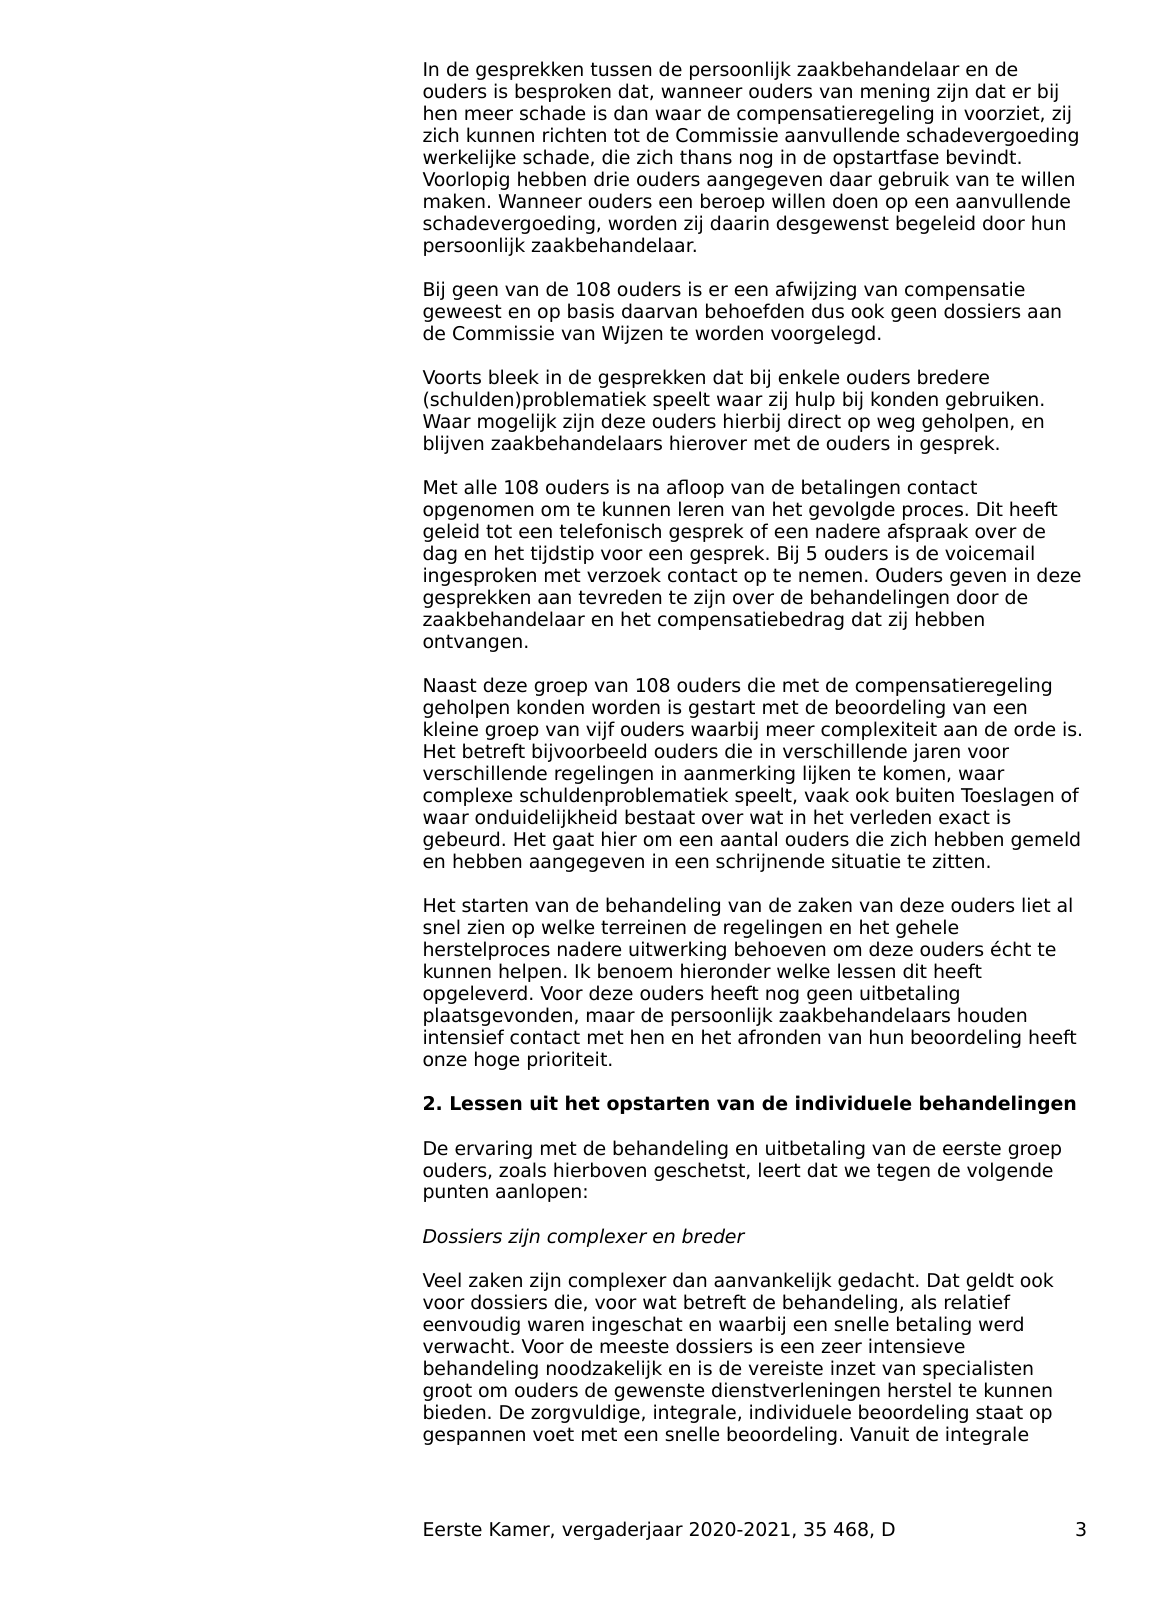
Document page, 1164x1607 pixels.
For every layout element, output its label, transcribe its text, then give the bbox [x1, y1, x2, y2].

text Voorts bleek in de gesprekken dat bij enkele ouders bredere (schulden)problematiek speelt waar zij hulp bij konden gebruiken. Waar mogelijk zijn deze ouders hierbij direct op weg geholpen, en blijven zaakbehandelaars hierover met de ouders in gesprek. [422, 367, 1087, 455]
subtitle 2. Lessen uit het opstarten van de individuele behandelingen [422, 1093, 1087, 1115]
text Met alle 108 ouders is na afloop van de betalingen contact opgenomen om te kunnen leren van het gevolgde proces. Dit heeft geleid tot een telefonisch gesprek of een nadere afspraak over de dag en het tijdstip voor een gesprek. Bij 5 ouders is de voicemail ingesproken met verzoek contact op te nemen. Ouders geven in deze gesprekken aan tevreden te zijn over de behandelingen door de zaakbehandelaar en het compensatiebedrag dat zij hebben ontvangen. [422, 477, 1087, 653]
text De ervaring met de behandeling en uitbetaling van de eerste groep ouders, zoals hierboven geschetst, leert dat we tegen de volgende punten aanlopen: [422, 1137, 1087, 1203]
text Veel zaken zijn complexer dan aanvankelijk gedacht. Dat geldt ook voor dossiers die, voor wat betreft de behandeling, als relatief eenvoudig waren ingeschat en waarbij een snelle betaling werd verwacht. Voor de meeste dossiers is een zeer intensieve behandeling noodzakelijk en is de vereiste inzet van specialisten groot om ouders de gewenste dienstverleningen herstel te kunnen bieden. De zorgvuldige, integrale, individuele beoordeling staat op gespannen voet met een snelle beoordeling. Vanuit de integrale [422, 1270, 1087, 1446]
text In de gesprekken tussen de persoonlijk zaakbehandelaar en de ouders is besproken dat, wanneer ouders van mening zijn dat er bij hen meer schade is dan waar de compensatieregeling in voorziet, zij zich kunnen richten tot de Commissie aanvullende schadevergoeding werkelijke schade, die zich thans nog in de opstartfase bevindt. Voorlopig hebben drie ouders aangegeven daar gebruik van te willen maken. Wanneer ouders een beroep willen doen op een aanvullende schadevergoeding, worden zij daarin desgewenst begeleid door hun persoonlijk zaakbehandelaar. [422, 59, 1087, 257]
text Bij geen van de 108 ouders is er een afwijzing van compensatie geweest en op basis daarvan behoefden dus ook geen dossiers aan de Commissie van Wijzen te worden voorgelegd. [422, 279, 1087, 345]
text Het starten van de behandeling van de zaken van deze ouders liet al snel zien op welke terreinen de regelingen en het gehele herstelproces nadere uitwerking behoeven om deze ouders écht te kunnen helpen. Ik benoem hieronder welke lessen dit heeft opgeleverd. Voor deze ouders heeft nog geen uitbetaling plaatsgevonden, maar de persoonlijk zaakbehandelaars houden intensief contact met hen en het afronden van hun beoordeling heeft onze hoge prioriteit. [422, 895, 1087, 1071]
text Naast deze groep van 108 ouders die met de compensatieregeling geholpen konden worden is gestart met de beoordeling van een kleine groep van vijf ouders waarbij meer complexiteit aan de orde is. Het betreft bijvoorbeeld ouders die in verschillende jaren voor verschillende regelingen in aanmerking lijken te komen, waar complexe schuldenproblematiek speelt, vaak ook buiten Toeslagen of waar onduidelijkheid bestaat over wat in het verleden exact is gebeurd. Het gaat hier om een aantal ouders die zich hebben gemeld en hebben aangegeven in een schrijnende situatie te zitten. [422, 675, 1087, 873]
subtitle Dossiers zijn complexer en breder [422, 1226, 1087, 1248]
